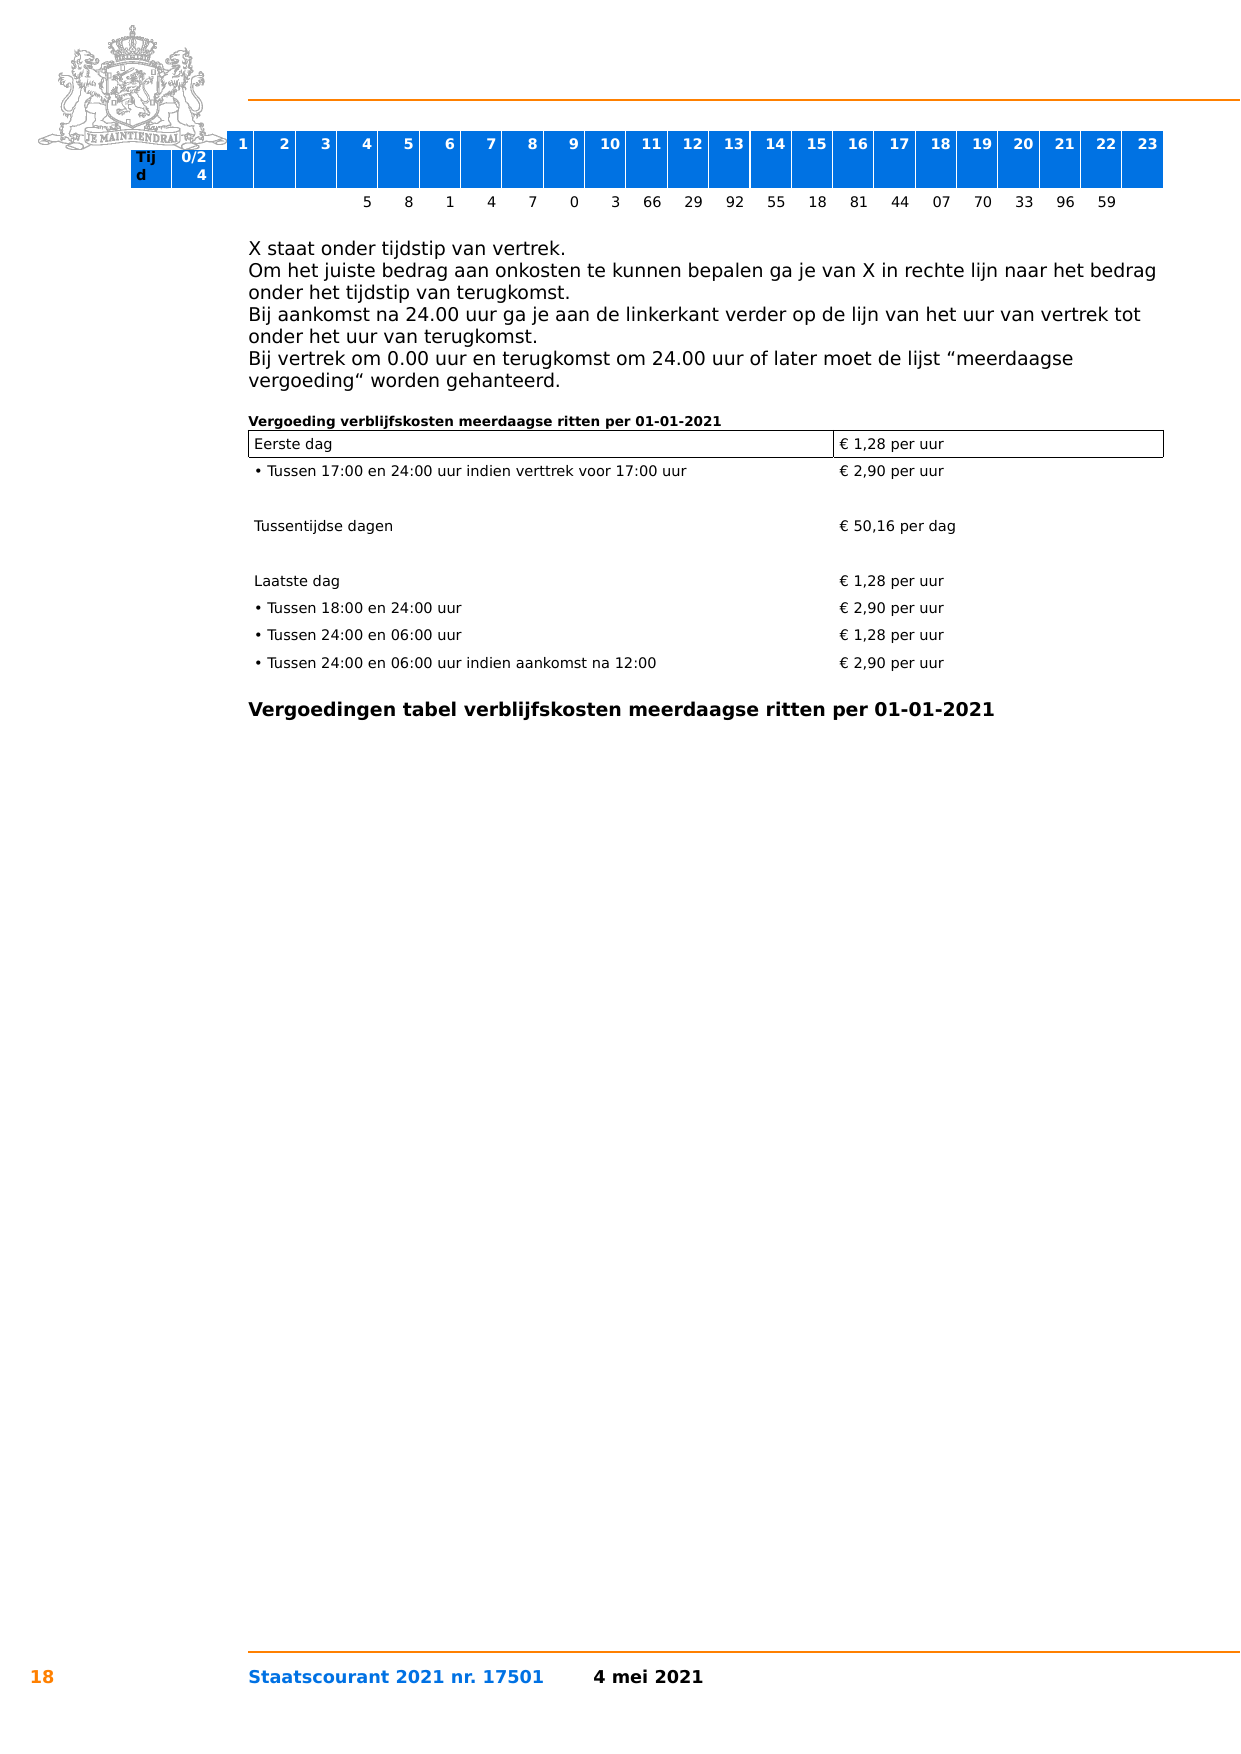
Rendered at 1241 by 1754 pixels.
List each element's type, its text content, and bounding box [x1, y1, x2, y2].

table_cell • Tussen 18:00 en 24:00 uur [249, 595, 833, 622]
table_header Vergoeding verblijfskosten meerdaagse ritten per 01-01-2021 [248, 414, 1163, 430]
table_cell Tussentijdse dagen [249, 513, 833, 539]
table_header 4 [337, 131, 377, 188]
text Om het juiste bedrag aan onkosten te kunnen bepalen ga je van X in rechte lijn naar het bedrag onder het tijdstip van terugkomst. [248, 260, 1163, 304]
table_cell 96 [1040, 189, 1080, 215]
table_header 23 [1122, 131, 1163, 188]
table_cell 07 [916, 189, 956, 215]
table_header 12 [668, 131, 708, 188]
table_header 1 [213, 131, 253, 188]
table_cell 1 [420, 189, 460, 215]
table_header 11 [626, 131, 667, 188]
table_header 0/24 [172, 150, 212, 188]
table_cell 29 [668, 189, 708, 215]
table_cell 70 [957, 189, 997, 215]
table_cell € 1,28 per uur [834, 623, 1163, 649]
table_header 7 [461, 131, 501, 188]
text Bij vertrek om 0.00 uur en terugkomst om 24.00 uur of later moet de lijst “meerdaagse vergoeding“ worden gehanteerd. [248, 348, 1163, 392]
text Vergoedingen tabel verblijfskosten meerdaagse ritten per 01-01-2021 [248, 699, 1163, 721]
table_header 16 [833, 131, 873, 188]
table_cell € 2,90 per uur [834, 595, 1163, 622]
table_cell • Tussen 17:00 en 24:00 uur indien verttrek voor 17:00 uur [249, 458, 833, 484]
table_cell 55 [751, 189, 791, 215]
table_header 19 [957, 131, 997, 188]
table_header 18 [916, 131, 956, 188]
table_header 8 [502, 131, 543, 188]
table_cell [249, 540, 833, 567]
table_header 17 [874, 131, 915, 188]
table_cell Laatste dag [249, 568, 833, 594]
table_cell [834, 486, 1163, 512]
table_header 10 [585, 131, 625, 188]
table_header 6 [420, 131, 460, 188]
table_cell 59 [1081, 189, 1121, 215]
table_header 21 [1040, 131, 1080, 188]
table_cell 0 [544, 189, 584, 215]
table_cell • Tussen 24:00 en 06:00 uur [249, 623, 833, 649]
table_cell € 1,28 per uur [834, 431, 1163, 457]
table_cell € 50,16 per dag [834, 513, 1163, 539]
table_cell Eerste dag [249, 431, 833, 457]
table_cell 4 [461, 189, 501, 215]
table_cell 66 [626, 189, 667, 215]
table_cell [296, 189, 336, 215]
text Bij aankomst na 24.00 uur ga je aan de linkerkant verder op de lijn van het uur van vertrek tot onder het uur van terugkomst. [248, 304, 1163, 348]
table_cell 5 [337, 189, 377, 215]
table_header 14 [751, 131, 791, 188]
table_cell € 2,90 per uur [834, 458, 1163, 484]
table_cell [249, 486, 833, 512]
picture [38, 25, 227, 150]
table_header 20 [998, 131, 1039, 188]
table_cell • Tussen 24:00 en 06:00 uur indien aankomst na 12:00 [249, 650, 833, 676]
table_cell € 2,90 per uur [834, 650, 1163, 676]
table_cell [254, 189, 295, 215]
table_header 15 [792, 131, 832, 188]
table_cell 8 [378, 189, 419, 215]
table_header 2 [254, 131, 295, 188]
table_cell [213, 189, 253, 215]
table_cell [131, 189, 171, 215]
table_cell 92 [709, 189, 749, 215]
table_cell [1122, 189, 1163, 215]
table_cell [834, 540, 1163, 567]
table_header Tijd [131, 150, 171, 188]
table_cell 7 [502, 189, 543, 215]
table_cell 3 [585, 189, 625, 215]
table_header 22 [1081, 131, 1121, 188]
table_cell 44 [874, 189, 915, 215]
table_cell [172, 189, 212, 215]
table_cell 33 [998, 189, 1039, 215]
table_cell 81 [833, 189, 873, 215]
table_cell 18 [792, 189, 832, 215]
table_header 9 [544, 131, 584, 188]
table_header 3 [296, 131, 336, 188]
table_header 13 [709, 131, 749, 188]
table_cell € 1,28 per uur [834, 568, 1163, 594]
table_header 5 [378, 131, 419, 188]
text X staat onder tijdstip van vertrek. [248, 238, 1163, 260]
